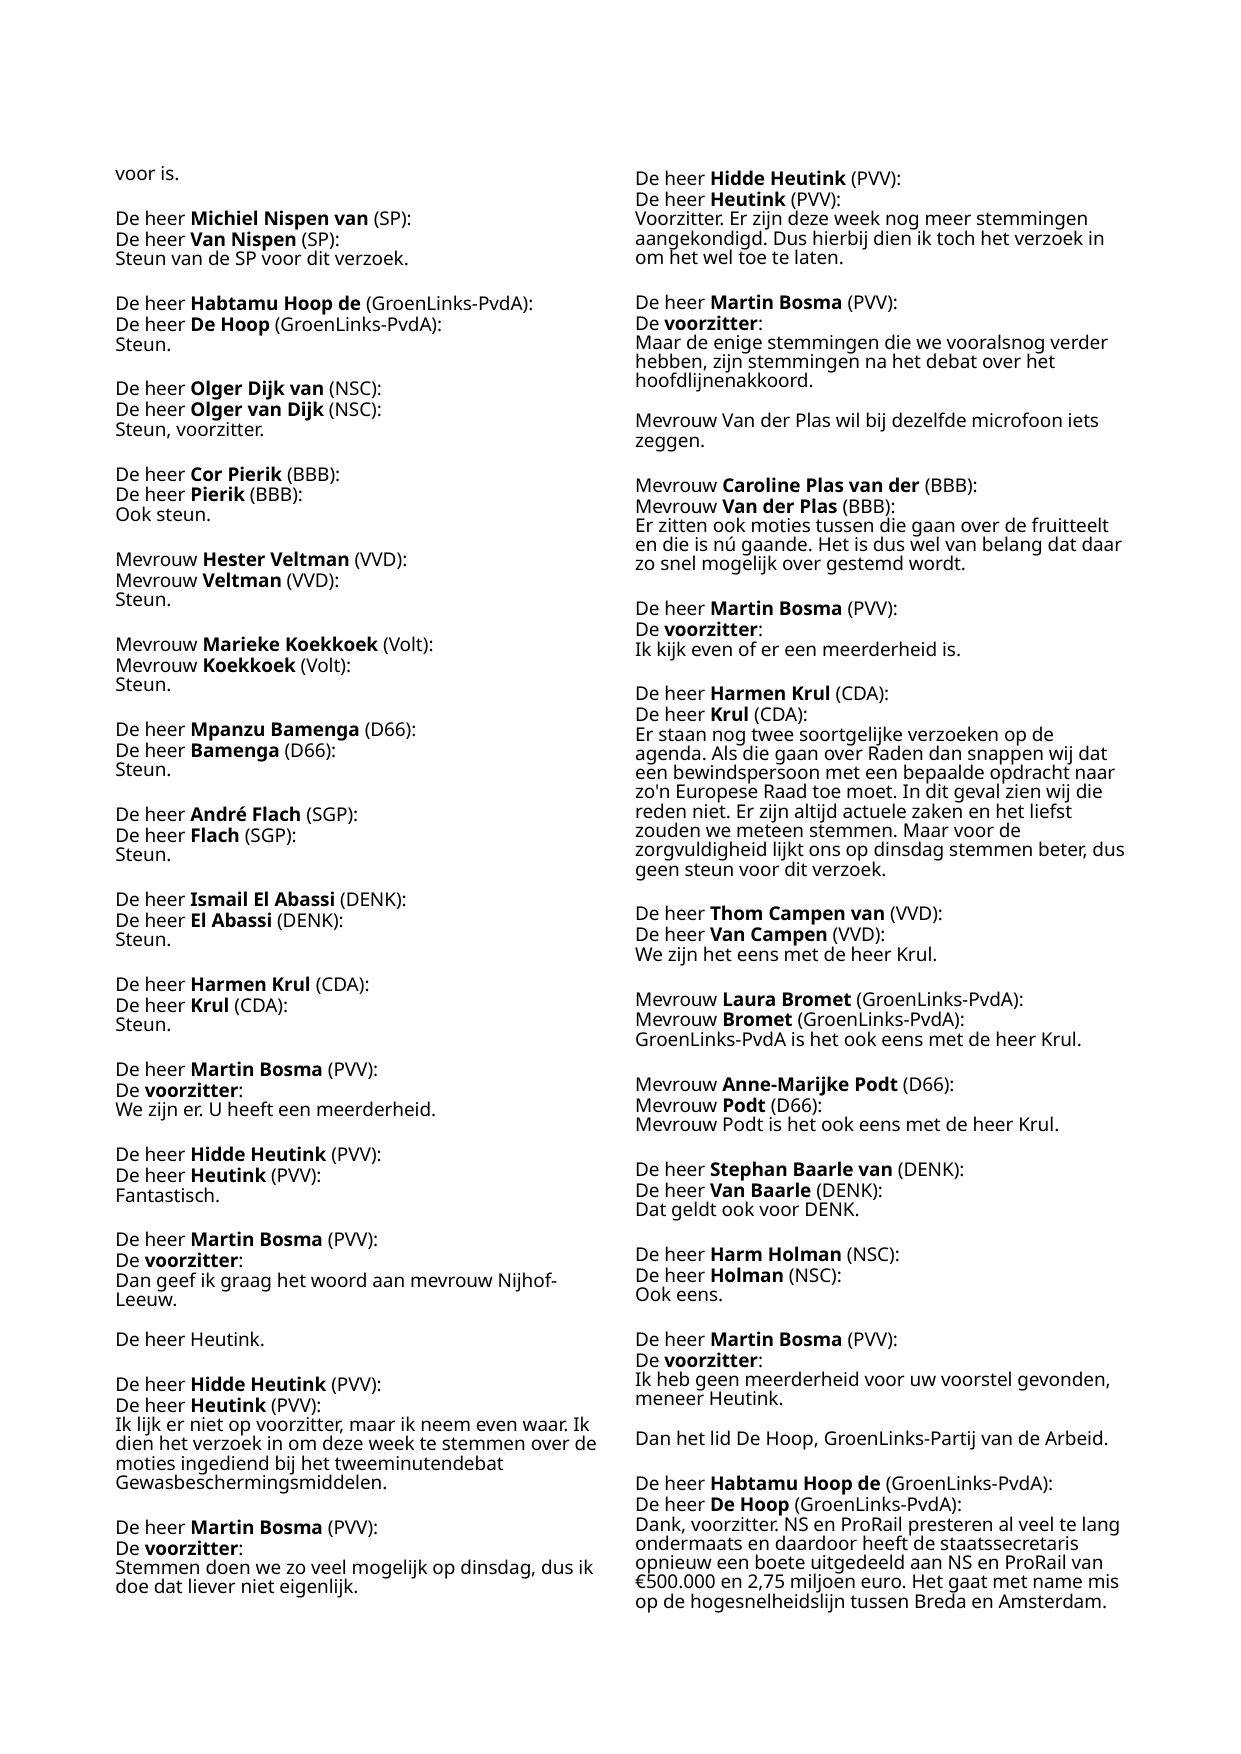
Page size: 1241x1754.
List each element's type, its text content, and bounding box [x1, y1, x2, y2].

text De heer Michiel Nispen van (SP): [115, 205, 605, 231]
text Steun. [115, 931, 605, 951]
text Mevrouw Koekkoek (Volt): [115, 657, 605, 676]
text Er zitten ook moties tussen die gaan over de fruitteelt en die is nú gaande. Het is dus wel van belang dat daar zo snel mogelijk over gestemd wordt. [635, 517, 1125, 575]
text De heer Heutink (PVV): [635, 191, 1125, 210]
text Mevrouw Podt (D66): [635, 1097, 1125, 1116]
text De heer Habtamu Hoop de (GroenLinks-PvdA): [115, 291, 605, 316]
text De heer Cor Pierik (BBB): [115, 461, 605, 486]
text Steun. [115, 846, 605, 865]
text Ik lijk er niet op voorzitter, maar ik neem even waar. Ik dien het verzoek in om deze week te stemmen over de moties ingediend bij het tweeminutendebat Gewasbeschermingsmiddelen. [115, 1416, 605, 1493]
text Mevrouw Van der Plas wil bij dezelfde microfoon iets zeggen. [635, 412, 1125, 451]
text De heer Flach (SGP): [115, 827, 605, 846]
text De heer Martin Bosma (PVV): [115, 1056, 605, 1082]
text Ik heb geen meerderheid voor uw voorstel gevonden, meneer Heutink. [635, 1371, 1125, 1410]
text De heer Hidde Heutink (PVV): [115, 1371, 605, 1397]
text Ik kijk even of er een meerderheid is. [635, 641, 1125, 660]
text Voorzitter. Er zijn deze week nog meer stemmingen aangekondigd. Dus hierbij dien ik toch het verzoek in om het wel toe te laten. [635, 210, 1125, 268]
text Mevrouw Caroline Plas van der (BBB): [635, 472, 1125, 498]
text De heer Heutink (PVV): [115, 1167, 605, 1187]
text De heer Krul (CDA): [115, 997, 605, 1016]
text De voorzitter: [115, 1082, 605, 1101]
text We zijn het eens met de heer Krul. [635, 946, 1125, 965]
text De heer Van Nispen (SP): [115, 231, 605, 250]
text Mevrouw Bromet (GroenLinks-PvdA): [635, 1011, 1125, 1031]
text Steun. [115, 591, 605, 610]
text Steun. [115, 336, 605, 355]
text De heer Pierik (BBB): [115, 486, 605, 506]
text De heer Martin Bosma (PVV): [635, 289, 1125, 315]
text De heer Habtamu Hoop de (GroenLinks-PvdA): [635, 1471, 1125, 1496]
text Mevrouw Laura Bromet (GroenLinks-PvdA): [635, 986, 1125, 1011]
text De voorzitter: [115, 1252, 605, 1272]
text Dan het lid De Hoop, GroenLinks-Partij van de Arbeid. [635, 1430, 1125, 1450]
text De heer Stephan Baarle van (DENK): [635, 1156, 1125, 1182]
text De heer Thom Campen van (VVD): [635, 901, 1125, 926]
text De heer Holman (NSC): [635, 1267, 1125, 1286]
text Mevrouw Veltman (VVD): [115, 572, 605, 591]
text Fantastisch. [115, 1187, 605, 1206]
text We zijn er. U heeft een meerderheid. [115, 1101, 605, 1121]
text Steun. [115, 676, 605, 695]
text De heer Hidde Heutink (PVV): [635, 165, 1125, 191]
text De heer Van Campen (VVD): [635, 926, 1125, 946]
text GroenLinks-PvdA is het ook eens met de heer Krul. [635, 1031, 1125, 1050]
text De heer El Abassi (DENK): [115, 912, 605, 931]
text De heer Ismail El Abassi (DENK): [115, 886, 605, 912]
text De heer Mpanzu Bamenga (D66): [115, 716, 605, 742]
text De heer Olger Dijk van (NSC): [115, 376, 605, 401]
text De heer Harm Holman (NSC): [635, 1241, 1125, 1267]
text Dank, voorzitter. NS en ProRail presteren al veel te lang ondermaats en daardoor heeft de staatssecretaris opnieuw een boete uitgedeeld aan NS en ProRail van €500.000 en 2,75 miljoen euro. Het gaat met name mis op de hogesnelheidslijn tussen Breda en Amsterdam. [635, 1516, 1125, 1612]
text De heer Van Baarle (DENK): [635, 1182, 1125, 1201]
text De heer Krul (CDA): [635, 706, 1125, 726]
text De heer Martin Bosma (PVV): [635, 1326, 1125, 1352]
text De heer Bamenga (D66): [115, 742, 605, 761]
text De heer Heutink. [115, 1331, 605, 1350]
text Stemmen doen we zo veel mogelijk op dinsdag, dus ik doe dat liever niet eigenlijk. [115, 1559, 605, 1597]
text Mevrouw Anne-Marijke Podt (D66): [635, 1071, 1125, 1097]
text De voorzitter: [635, 1352, 1125, 1371]
text De heer Heutink (PVV): [115, 1397, 605, 1416]
text De heer André Flach (SGP): [115, 801, 605, 827]
text De voorzitter: [635, 621, 1125, 641]
text Mevrouw Van der Plas (BBB): [635, 498, 1125, 517]
text Maar de enige stemmingen die we vooralsnog verder hebben, zijn stemmingen na het debat over het hoofdlijnenakkoord. [635, 334, 1125, 392]
text De heer De Hoop (GroenLinks-PvdA): [635, 1496, 1125, 1516]
text Mevrouw Podt is het ook eens met de heer Krul. [635, 1116, 1125, 1135]
text Steun, voorzitter. [115, 421, 605, 440]
text voor is. [115, 165, 605, 184]
text De voorzitter: [635, 315, 1125, 334]
text De heer Harmen Krul (CDA): [635, 681, 1125, 706]
text Steun. [115, 761, 605, 780]
text De heer Olger van Dijk (NSC): [115, 401, 605, 421]
text De heer Harmen Krul (CDA): [115, 971, 605, 997]
text Dat geldt ook voor DENK. [635, 1201, 1125, 1220]
text De voorzitter: [115, 1540, 605, 1559]
text Dan geef ik graag het woord aan mevrouw Nijhof-Leeuw. [115, 1272, 605, 1310]
text De heer De Hoop (GroenLinks-PvdA): [115, 316, 605, 336]
text Ook eens. [635, 1286, 1125, 1305]
text Mevrouw Hester Veltman (VVD): [115, 546, 605, 572]
text Er staan nog twee soortgelijke verzoeken op de agenda. Als die gaan over Raden dan snappen wij dat een bewindspersoon met een bepaalde opdracht naar zo'n Europese Raad toe moet. In dit geval zien wij die reden niet. Er zijn altijd actuele zaken en het liefst zouden we meteen stemmen. Maar voor de zorgvuldigheid lijkt ons op dinsdag stemmen beter, dus geen steun voor dit verzoek. [635, 726, 1125, 880]
text De heer Martin Bosma (PVV): [635, 596, 1125, 621]
text De heer Martin Bosma (PVV): [115, 1227, 605, 1252]
text Ook steun. [115, 506, 605, 525]
text Mevrouw Marieke Koekkoek (Volt): [115, 631, 605, 657]
text De heer Hidde Heutink (PVV): [115, 1142, 605, 1167]
text Steun. [115, 1016, 605, 1036]
text De heer Martin Bosma (PVV): [115, 1514, 605, 1540]
text Steun van de SP voor dit verzoek. [115, 250, 605, 270]
